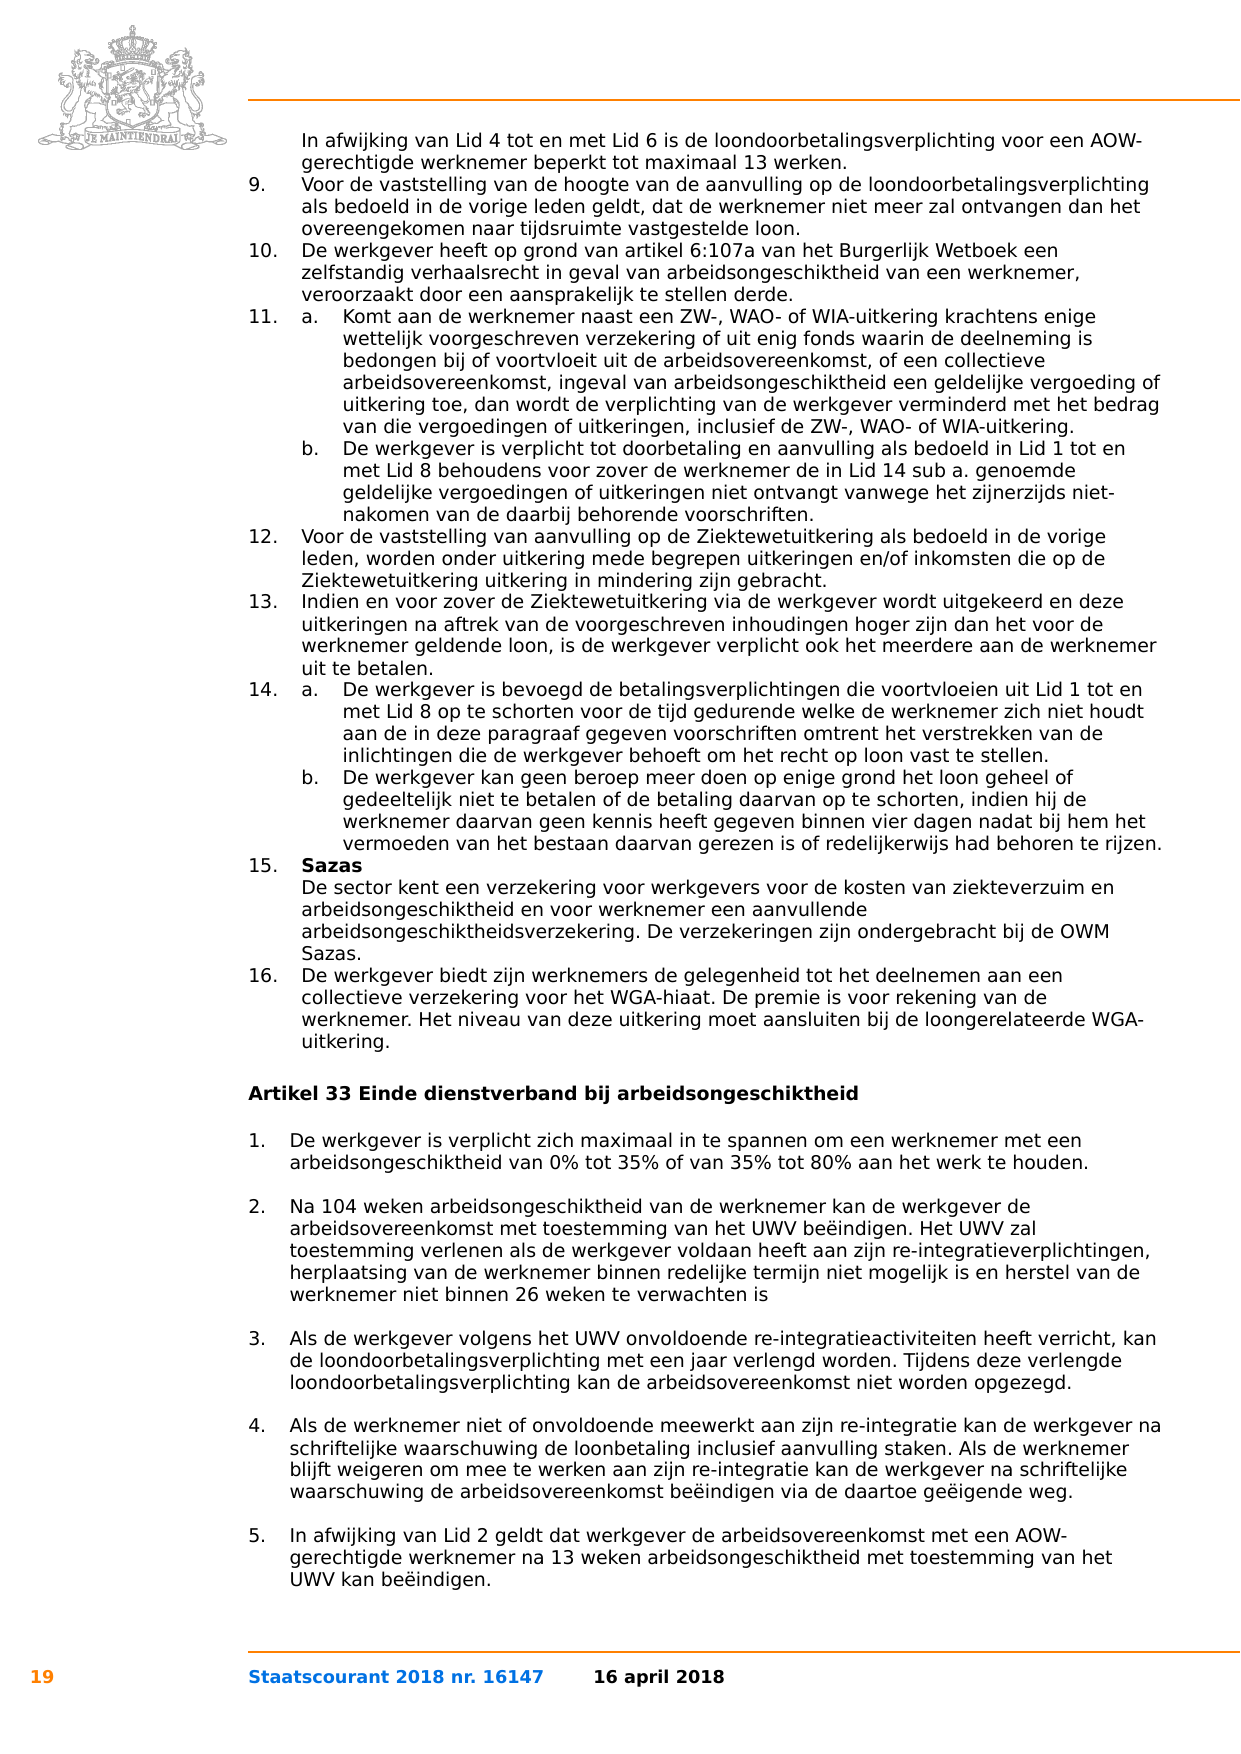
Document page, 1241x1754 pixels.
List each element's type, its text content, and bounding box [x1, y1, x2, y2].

text 9. Voor de vaststelling van de hoogte van de aanvulling op de loondoorbetalingsverplichting als bedoeld in de vorige leden geldt, dat de werknemer niet meer zal ontvangen dan het overeengekomen naar tijdsruimte vastgestelde loon. [248, 174, 1163, 240]
text 16. De werkgever biedt zijn werknemers de gelegenheid tot het deelnemen aan een collectieve verzekering voor het WGA-hiaat. De premie is voor rekening van de werknemer. Het niveau van deze uitkering moet aansluiten bij de loongerelateerde WGA-uitkering. [248, 965, 1163, 1053]
text 5. In afwijking van Lid 2 geldt dat werkgever de arbeidsovereenkomst met een AOW-gerechtigde werknemer na 13 weken arbeidsongeschiktheid met toestemming van het UWV kan beëindigen. [248, 1525, 1163, 1591]
text De sector kent een verzekering voor werkgevers voor de kosten van ziekteverzuim en arbeidsongeschiktheid en voor werknemer een aanvullende arbeidsongeschiktheidsverzekering. De verzekeringen zijn ondergebracht bij de OWM Sazas. [301, 877, 1163, 965]
text b. De werkgever kan geen beroep meer doen op enige grond het loon geheel of gedeeltelijk niet te betalen of de betaling daarvan op te schorten, indien hij de werknemer daarvan geen kennis heeft gegeven binnen vier dagen nadat bij hem het vermoeden van het bestaan daarvan gerezen is of redelijkerwijs had behoren te rijzen. [301, 767, 1163, 855]
text 15. Sazas [248, 855, 1163, 877]
text b. De werkgever is verplicht tot doorbetaling en aanvulling als bedoeld in Lid 1 tot en met Lid 8 behoudens voor zover de werknemer de in Lid 14 sub a. genoemde geldelijke vergoedingen of uitkeringen niet ontvangt vanwege het zijnerzijds niet-nakomen van de daarbij behorende voorschriften. [301, 438, 1163, 526]
text 1. De werkgever is verplicht zich maximaal in te spannen om een werknemer met een arbeidsongeschiktheid van 0% tot 35% of van 35% tot 80% aan het werk te houden. [248, 1130, 1163, 1174]
text 13. Indien en voor zover de Ziektewetuitkering via de werkgever wordt uitgekeerd en deze uitkeringen na aftrek van de voorgeschreven inhoudingen hoger zijn dan het voor de werknemer geldende loon, is de werkgever verplicht ook het meerdere aan de werknemer uit te betalen. [248, 591, 1163, 679]
text 4. Als de werknemer niet of onvoldoende meewerkt aan zijn re-integratie kan de werkgever na schriftelijke waarschuwing de loonbetaling inclusief aanvulling staken. Als de werknemer blijft weigeren om mee te werken aan zijn re-integratie kan de werkgever na schriftelijke waarschuwing de arbeidsovereenkomst beëindigen via de daartoe geëigende weg. [248, 1415, 1163, 1503]
text 11. a. Komt aan de werknemer naast een ZW-, WAO- of WIA-uitkering krachtens enige wettelijk voorgeschreven verzekering of uit enig fonds waarin de deelneming is bedongen bij of voortvloeit uit de arbeidsovereenkomst, of een collectieve arbeidsovereenkomst, ingeval van arbeidsongeschiktheid een geldelijke vergoeding of uitkering toe, dan wordt de verplichting van de werkgever verminderd met het bedrag van die vergoedingen of uitkeringen, inclusief de ZW-, WAO- of WIA-uitkering. [248, 306, 1163, 438]
picture [38, 25, 227, 150]
subtitle Artikel 33 Einde dienstverband bij arbeidsongeschiktheid [248, 1083, 1163, 1105]
text 10. De werkgever heeft op grond van artikel 6:107a van het Burgerlijk Wetboek een zelfstandig verhaalsrecht in geval van arbeidsongeschiktheid van een werknemer, veroorzaakt door een aansprakelijk te stellen derde. [248, 240, 1163, 306]
text 12. Voor de vaststelling van aanvulling op de Ziektewetuitkering als bedoeld in de vorige leden, worden onder uitkering mede begrepen uitkeringen en/of inkomsten die op de Ziektewetuitkering uitkering in mindering zijn gebracht. [248, 526, 1163, 591]
text 3. Als de werkgever volgens het UWV onvoldoende re-integratieactiviteiten heeft verricht, kan de loondoorbetalingsverplichting met een jaar verlengd worden. Tijdens deze verlengde loondoorbetalingsverplichting kan de arbeidsovereenkomst niet worden opgezegd. [248, 1328, 1163, 1393]
text In afwijking van Lid 4 tot en met Lid 6 is de loondoorbetalingsverplichting voor een AOW-gerechtigde werknemer beperkt tot maximaal 13 werken. [301, 130, 1163, 174]
text 2. Na 104 weken arbeidsongeschiktheid van de werknemer kan de werkgever de arbeidsovereenkomst met toestemming van het UWV beëindigen. Het UWV zal toestemming verlenen als de werkgever voldaan heeft aan zijn re-integratieverplichtingen, herplaatsing van de werknemer binnen redelijke termijn niet mogelijk is en herstel van de werknemer niet binnen 26 weken te verwachten is [248, 1196, 1163, 1306]
text 14. a. De werkgever is bevoegd de betalingsverplichtingen die voortvloeien uit Lid 1 tot en met Lid 8 op te schorten voor de tijd gedurende welke de werknemer zich niet houdt aan de in deze paragraaf gegeven voorschriften omtrent het verstrekken van de inlichtingen die de werkgever behoeft om het recht op loon vast te stellen. [248, 679, 1163, 767]
